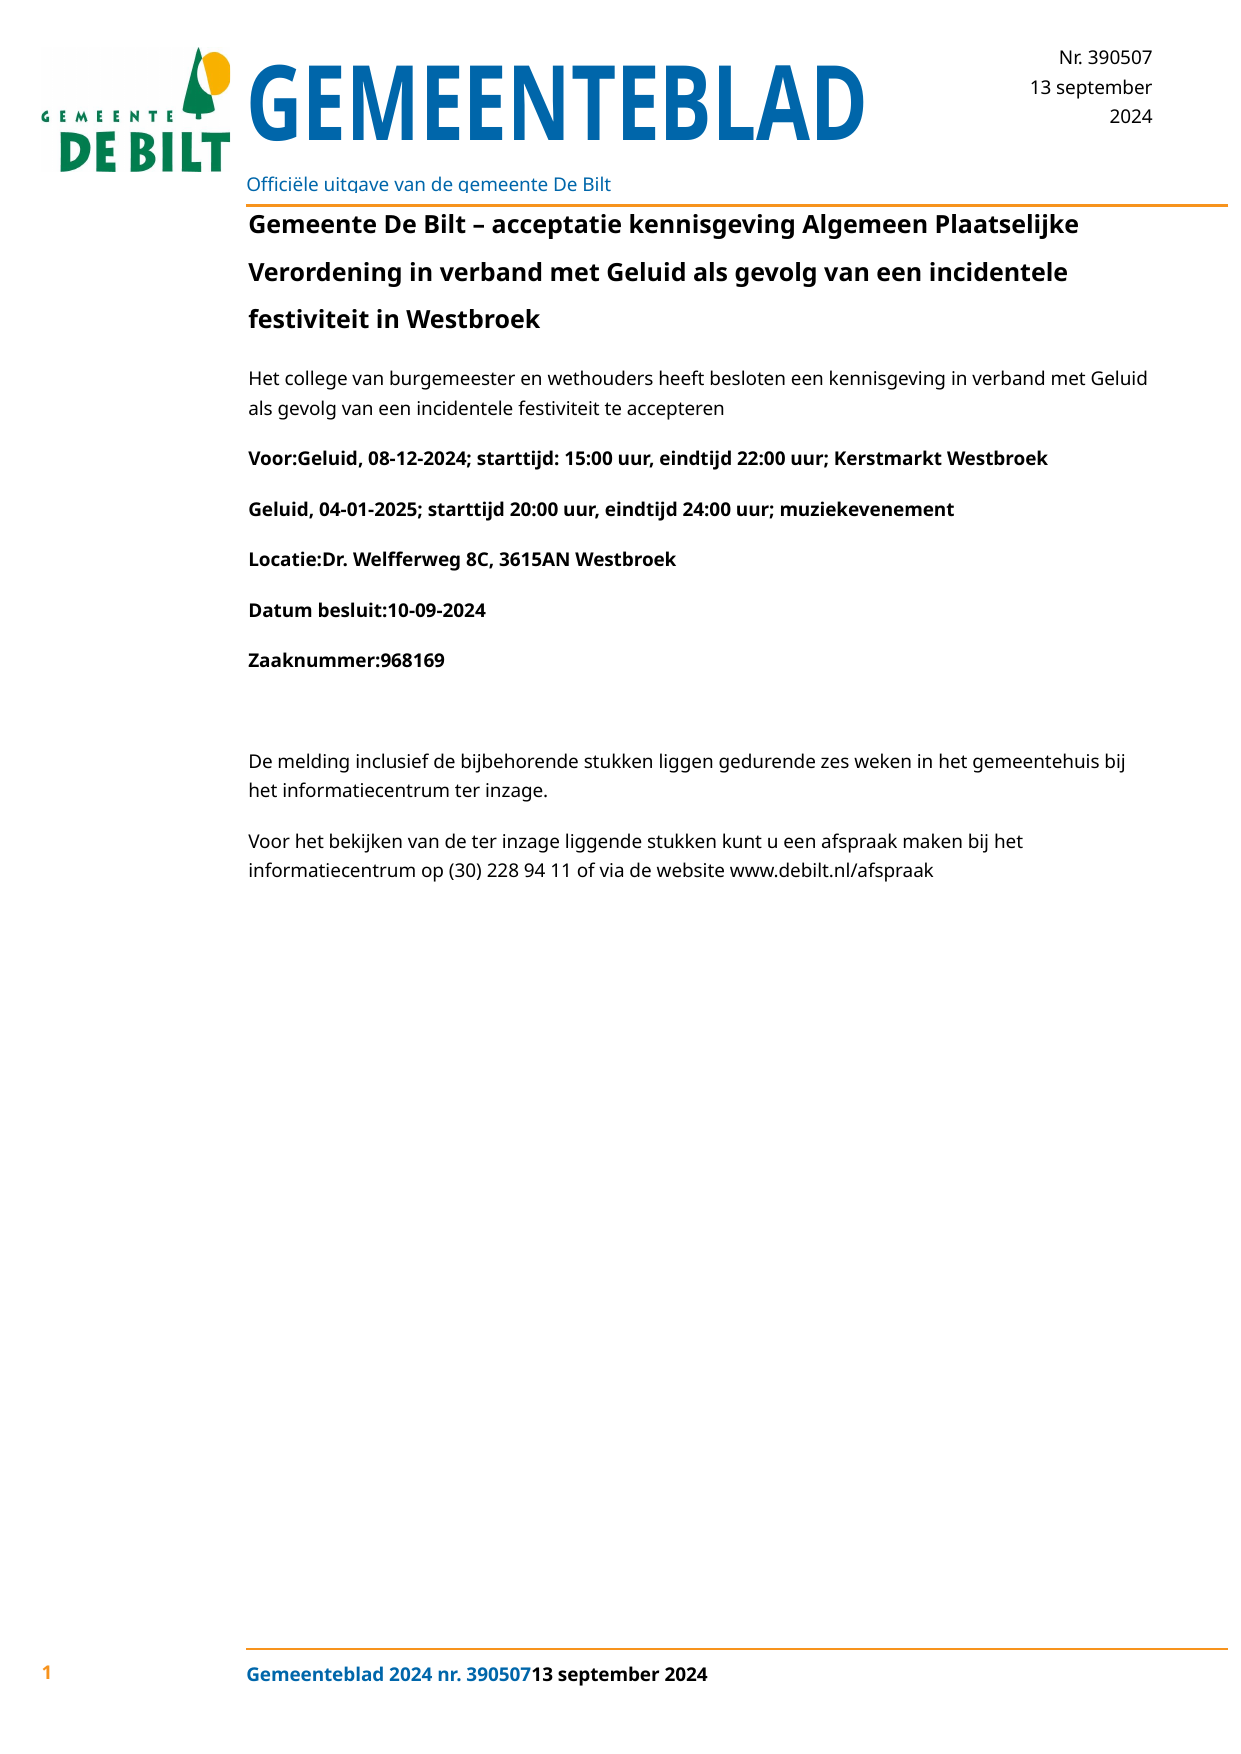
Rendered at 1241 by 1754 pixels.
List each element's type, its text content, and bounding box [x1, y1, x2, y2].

text Zaaknummer:968169 [248, 647, 1152, 673]
text Geluid, 04-01-2025; starttijd 20:00 uur, eindtijd 24:00 uur; muziekevenement [248, 496, 1152, 522]
text Gemeente De Bilt – acceptatie kennisgeving Algemeen Plaatselijke Verordening in verband met Geluid als gevolg van een incidentele festiviteit in Westbroek [248, 207, 1152, 336]
picture [41, 47, 231, 172]
text Voor:Geluid, 08-12-2024; starttijd: 15:00 uur, eindtijd 22:00 uur; Kerstmarkt Westbroek [248, 446, 1152, 471]
text Het college van burgemeester en wethouders heeft besloten een kennisgeving in verband met Geluid als gevolg van een incidentele festiviteit te accepteren [248, 366, 1152, 421]
text De melding inclusief de bijbehorende stukken liggen gedurende zes weken in het gemeentehuis bij het informatiecentrum ter inzage. [248, 748, 1152, 803]
text Voor het bekijken van de ter inzage liggende stukken kunt u een afspraak maken bij het informatiecentrum op (30) 228 94 11 of via de website www.debilt.nl/afspraak [248, 828, 1152, 883]
text Locatie:Dr. Welfferweg 8C, 3615AN Westbroek [248, 546, 1152, 572]
text Datum besluit:10-09-2024 [248, 597, 1152, 622]
